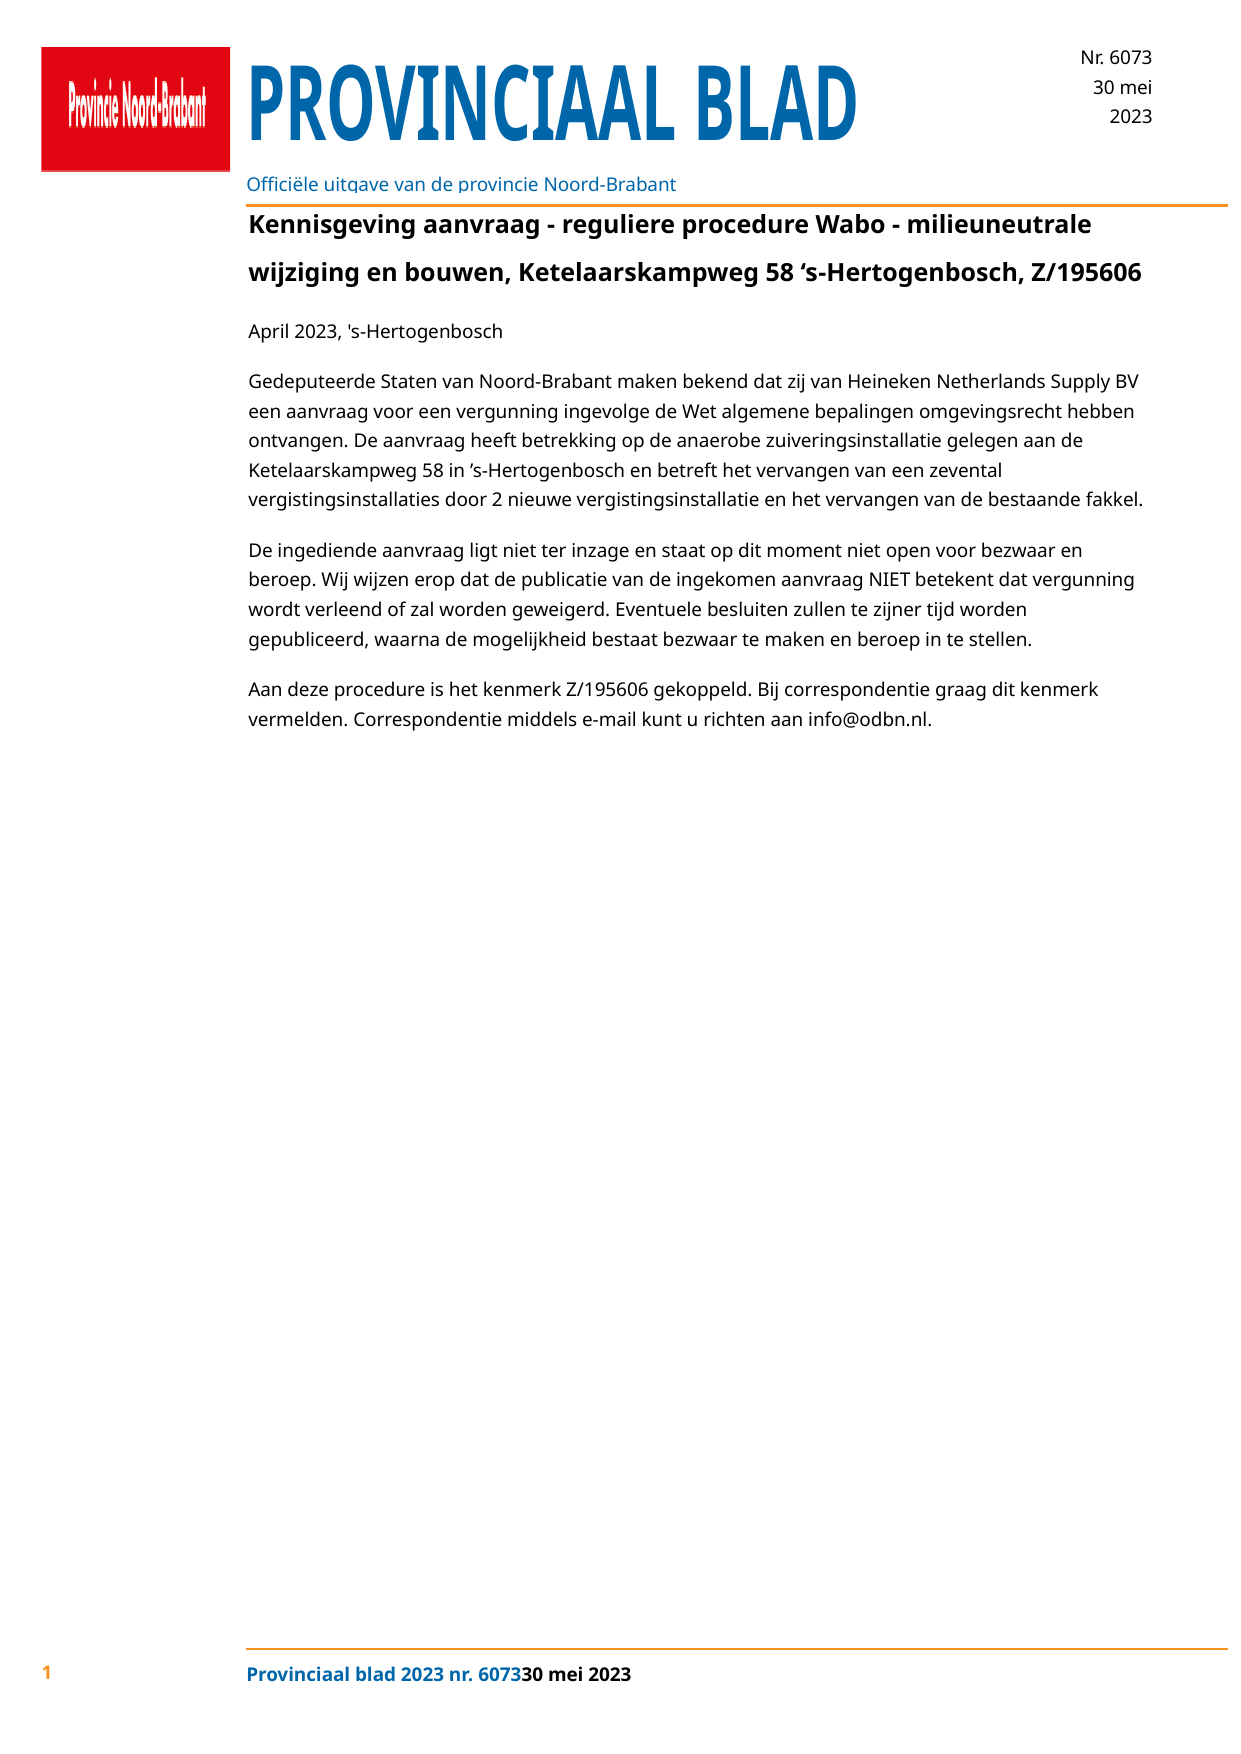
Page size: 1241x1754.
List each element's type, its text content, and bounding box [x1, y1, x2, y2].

picture [41, 47, 231, 172]
text Aan deze procedure is het kenmerk Z/195606 gekoppeld. Bij correspondentie graag dit kenmerk vermelden. Correspondentie middels e-mail kunt u richten aan info@odbn.nl. [248, 676, 1152, 732]
text April 2023, 's-Hertogenbosch [248, 318, 1152, 344]
text Gedeputeerde Staten van Noord-Brabant maken bekend dat zij van Heineken Netherlands Supply BV een aanvraag voor een vergunning ingevolge de Wet algemene bepalingen omgevingsrecht hebben ontvangen. De aanvraag heeft betrekking op de anaerobe zuiveringsinstallatie gelegen aan de Ketelaarskampweg 58 in ’s‑Hertogenbosch en betreft het vervangen van een zevental vergistingsinstallaties door 2 nieuwe vergistingsinstallatie en het vervangen van de bestaande fakkel. [248, 368, 1152, 512]
text De ingediende aanvraag ligt niet ter inzage en staat op dit moment niet open voor bezwaar en beroep. Wij wijzen erop dat de publicatie van de ingekomen aanvraag NIET betekent dat vergunning wordt verleend of zal worden geweigerd. Eventuele besluiten zullen te zijner tijd worden gepubliceerd, waarna de mogelijkheid bestaat bezwaar te maken en beroep in te stellen. [248, 537, 1152, 652]
text Kennisgeving aanvraag - reguliere procedure Wabo - milieuneutrale wijziging en bouwen, Ketelaarskampweg 58 ‘s‑Hertogenbosch, Z/195606 [248, 207, 1152, 288]
